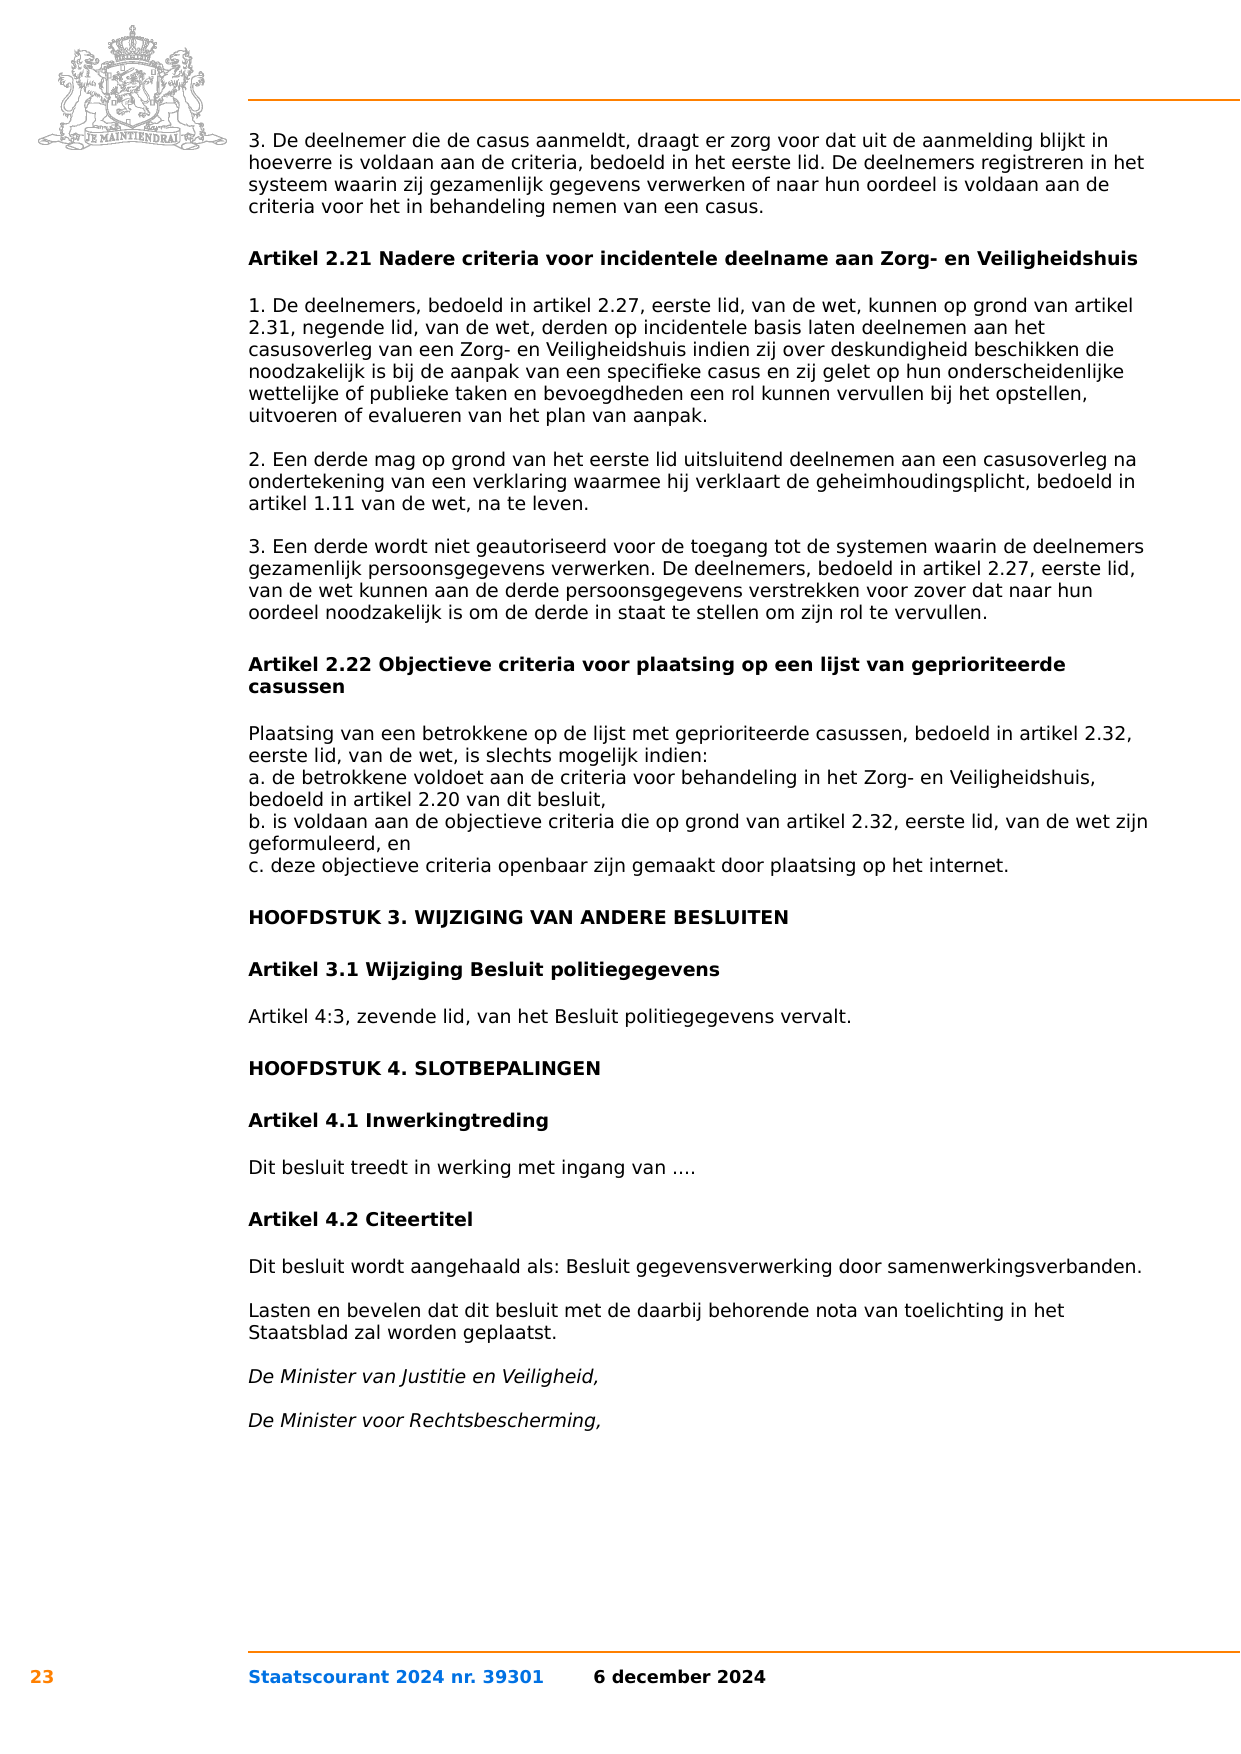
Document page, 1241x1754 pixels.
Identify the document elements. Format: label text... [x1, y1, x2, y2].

text a. de betrokkene voldoet aan de criteria voor behandeling in het Zorg- en Veiligheidshuis, bedoeld in artikel 2.20 van dit besluit, [248, 767, 1163, 811]
subtitle Artikel 3.1 Wijziging Besluit politiegegevens [248, 959, 1163, 981]
text De Minister voor Rechtsbescherming, [248, 1409, 1163, 1431]
subtitle HOOFDSTUK 3. WIJZIGING VAN ANDERE BESLUITEN [248, 907, 1163, 929]
subtitle Artikel 4.2 Citeertitel [248, 1209, 1163, 1231]
text Dit besluit wordt aangehaald als: Besluit gegevensverwerking door samenwerkingsverbanden. [248, 1256, 1163, 1278]
text Dit besluit treedt in werking met ingang van .... [248, 1157, 1163, 1179]
subtitle Artikel 4.1 Inwerkingtreding [248, 1110, 1163, 1132]
picture [38, 25, 227, 150]
text 2. Een derde mag op grond van het eerste lid uitsluitend deelnemen aan een casusoverleg na ondertekening van een verklaring waarmee hij verklaart de geheimhoudingsplicht, bedoeld in artikel 1.11 van de wet, na te leven. [248, 448, 1163, 514]
text 3. Een derde wordt niet geautoriseerd voor de toegang tot de systemen waarin de deelnemers gezamenlijk persoonsgegevens verwerken. De deelnemers, bedoeld in artikel 2.27, eerste lid, van de wet kunnen aan de derde persoonsgegevens verstrekken voor zover dat naar hun oordeel noodzakelijk is om de derde in staat te stellen om zijn rol te vervullen. [248, 536, 1163, 624]
text 1. De deelnemers, bedoeld in artikel 2.27, eerste lid, van de wet, kunnen op grond van artikel 2.31, negende lid, van de wet, derden op incidentele basis laten deelnemen aan het casusoverleg van een Zorg- en Veiligheidshuis indien zij over deskundigheid beschikken die noodzakelijk is bij de aanpak van een specifieke casus en zij gelet op hun onderscheidenlijke wettelijke of publieke taken en bevoegdheden een rol kunnen vervullen bij het opstellen, uitvoeren of evalueren van het plan van aanpak. [248, 295, 1163, 427]
text Lasten en bevelen dat dit besluit met de daarbij behorende nota van toelichting in het Staatsblad zal worden geplaatst. [248, 1300, 1163, 1344]
subtitle Artikel 2.21 Nadere criteria voor incidentele deelname aan Zorg- en Veiligheidshuis [248, 248, 1163, 270]
text Plaatsing van een betrokkene op de lijst met geprioriteerde casussen, bedoeld in artikel 2.32, eerste lid, van de wet, is slechts mogelijk indien: [248, 723, 1163, 767]
text 3. De deelnemer die de casus aanmeldt, draagt er zorg voor dat uit de aanmelding blijkt in hoeverre is voldaan aan de criteria, bedoeld in het eerste lid. De deelnemers registreren in het systeem waarin zij gezamenlijk gegevens verwerken of naar hun oordeel is voldaan aan de criteria voor het in behandeling nemen van een casus. [248, 130, 1163, 218]
text Artikel 4:3, zevende lid, van het Besluit politiegegevens vervalt. [248, 1006, 1163, 1028]
subtitle Artikel 2.22 Objectieve criteria voor plaatsing op een lijst van geprioriteerde casussen [248, 654, 1163, 698]
text c. deze objectieve criteria openbaar zijn gemaakt door plaatsing op het internet. [248, 855, 1163, 877]
text b. is voldaan aan de objectieve criteria die op grond van artikel 2.32, eerste lid, van de wet zijn geformuleerd, en [248, 811, 1163, 855]
subtitle HOOFDSTUK 4. SLOTBEPALINGEN [248, 1058, 1163, 1080]
text De Minister van Justitie en Veiligheid, [248, 1366, 1163, 1388]
